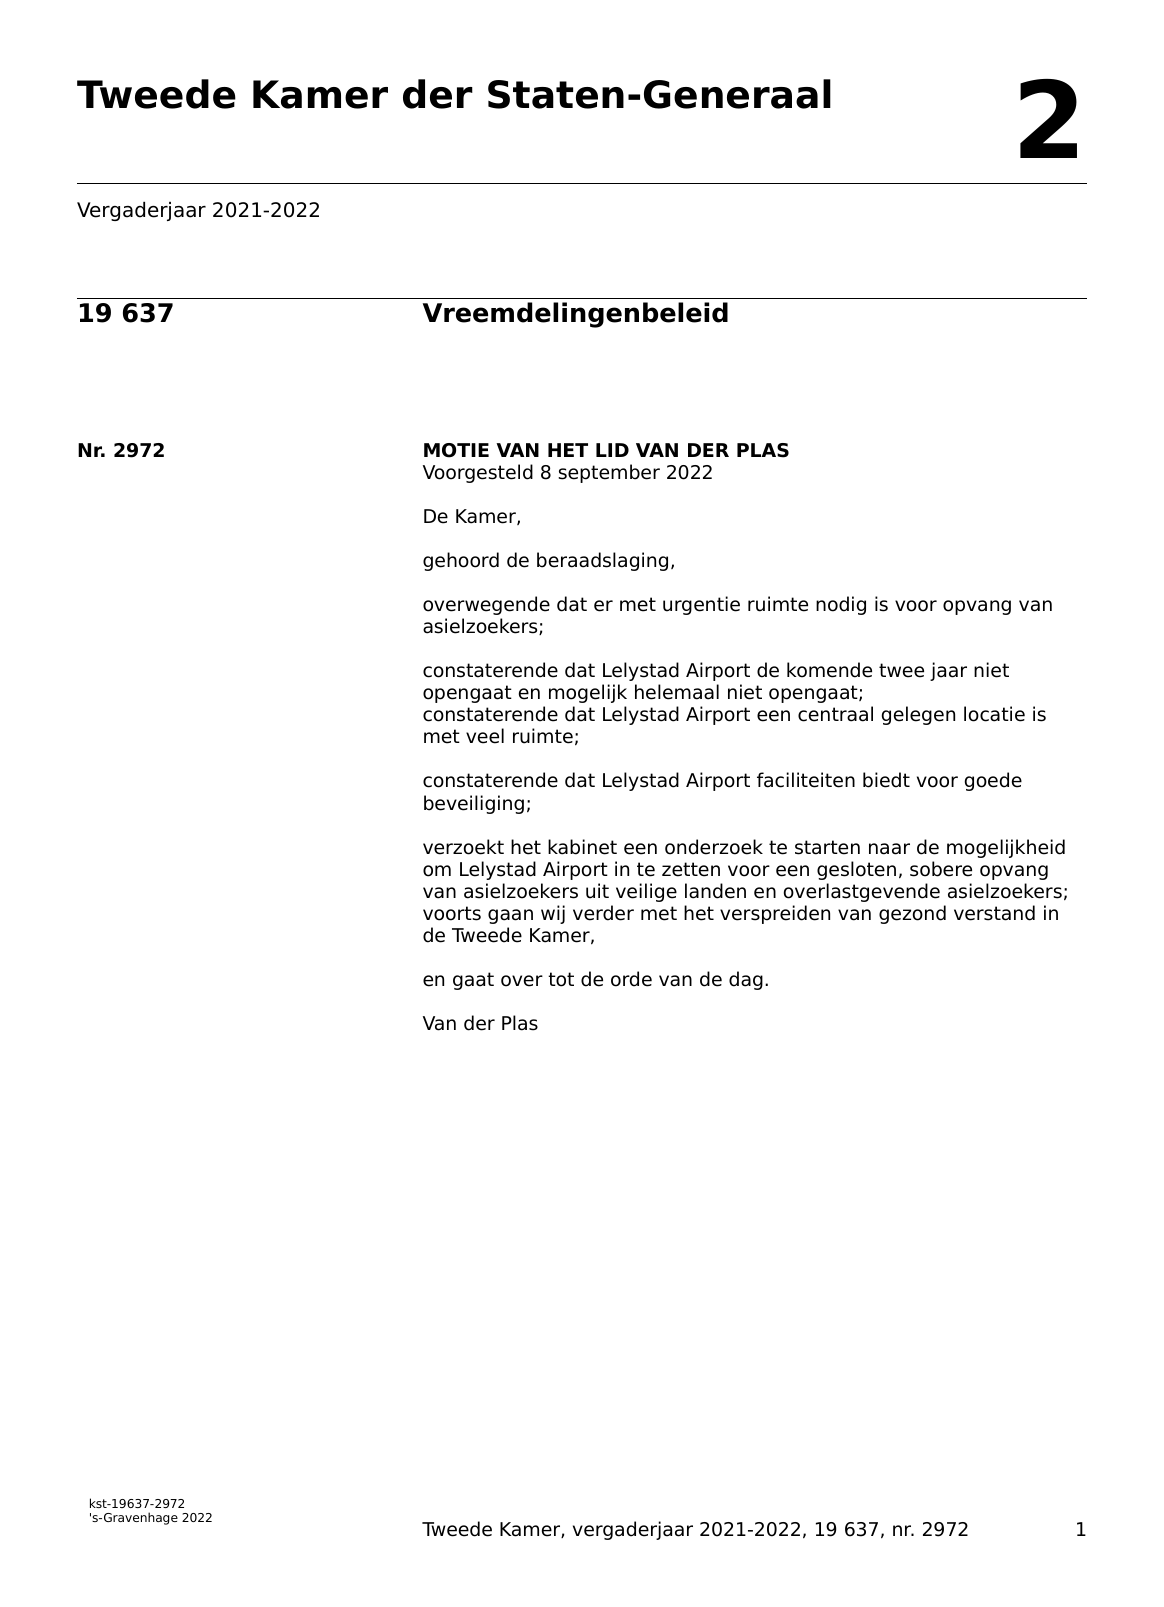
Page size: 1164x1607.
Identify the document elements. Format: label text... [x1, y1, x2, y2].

table_cell Vergaderjaar 2021-2022 [77, 184, 1087, 298]
text verzoekt het kabinet een onderzoek te starten naar de mogelijkheid om Lelystad Airport in te zetten voor een gesloten, sobere opvang van asielzoekers uit veilige landen en overlastgevende asielzoekers; [422, 837, 1087, 902]
text constaterende dat Lelystad Airport faciliteiten biedt voor goede beveiliging; [422, 770, 1087, 814]
text overwegende dat er met urgentie ruimte nodig is voor opvang van asielzoekers; [422, 594, 1087, 638]
text voorts gaan wij verder met het verspreiden van gezond verstand in de Tweede Kamer, [422, 902, 1087, 946]
table_header Tweede Kamer der Staten-Generaal [77, 59, 886, 183]
subtitle 19 637 Vreemdelingenbeleid [77, 299, 1087, 329]
text 's-Gravenhage 2022 [88, 1511, 323, 1525]
text Voorgesteld 8 september 2022 [422, 462, 1087, 484]
table_header 2 [886, 59, 1087, 183]
text kst-19637-2972 [88, 1497, 323, 1511]
text Van der Plas [422, 1013, 1087, 1035]
text constaterende dat Lelystad Airport een centraal gelegen locatie is met veel ruimte; [422, 704, 1087, 748]
text constaterende dat Lelystad Airport de komende twee jaar niet opengaat en mogelijk helemaal niet opengaat; [422, 660, 1087, 704]
subtitle Nr. 2972 MOTIE VAN HET LID VAN DER PLAS [77, 440, 1087, 462]
text gehoord de beraadslaging, [422, 550, 1087, 572]
text en gaat over tot de orde van de dag. [422, 969, 1087, 991]
text De Kamer, [422, 506, 1087, 528]
